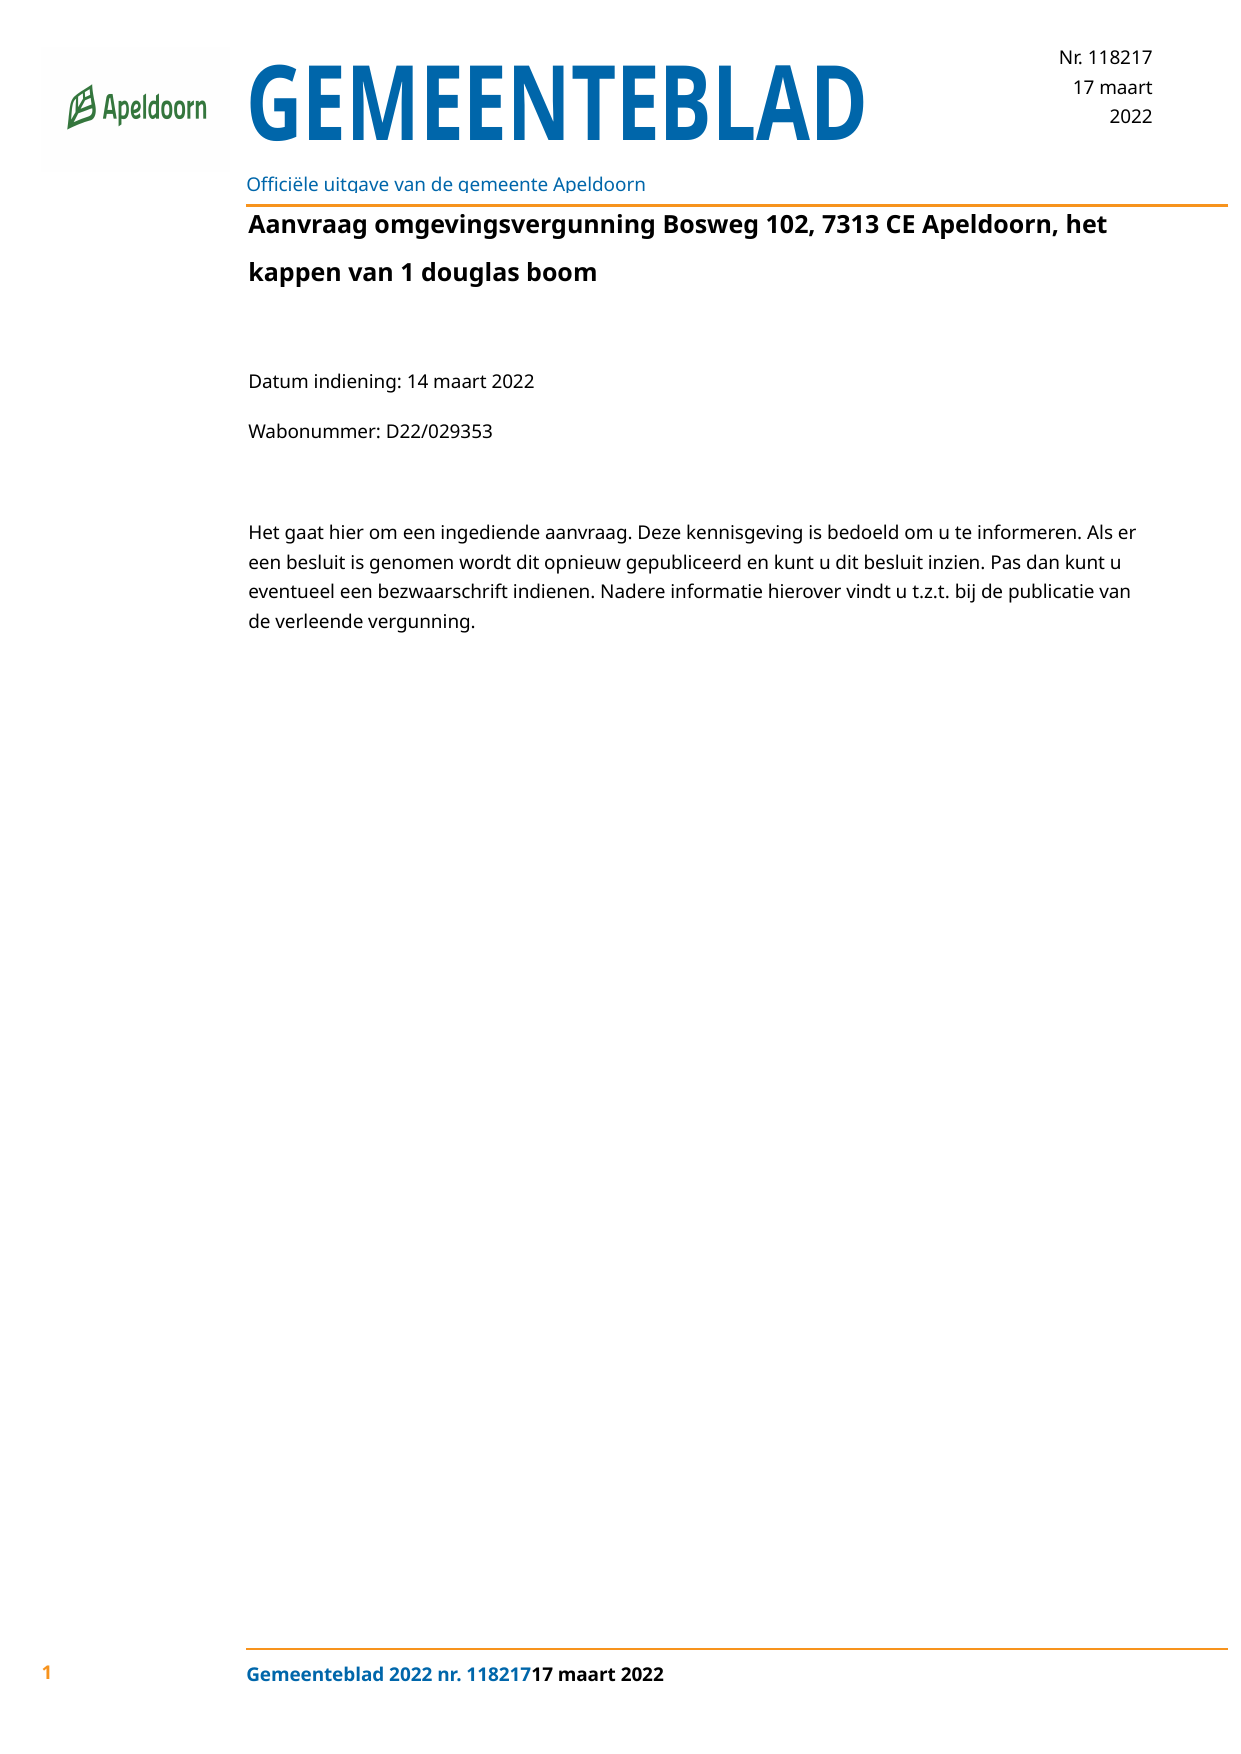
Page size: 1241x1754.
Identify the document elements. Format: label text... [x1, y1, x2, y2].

text Wabonummer: D22/029353 [248, 419, 1152, 444]
text Datum indiening: 14 maart 2022 [248, 368, 1152, 394]
picture [41, 47, 231, 172]
text Het gaat hier om een ingediende aanvraag. Deze kennisgeving is bedoeld om u te informeren. Als er een besluit is genomen wordt dit opnieuw gepubliceerd en kunt u dit besluit inzien. Pas dan kunt u eventueel een bezwaarschrift indienen. Nadere informatie hierover vindt u t.z.t. bij de publicatie van de verleende vergunning. [248, 519, 1152, 634]
text Aanvraag omgevingsvergunning Bosweg 102, 7313 CE Apeldoorn, het kappen van 1 douglas boom [248, 207, 1152, 288]
